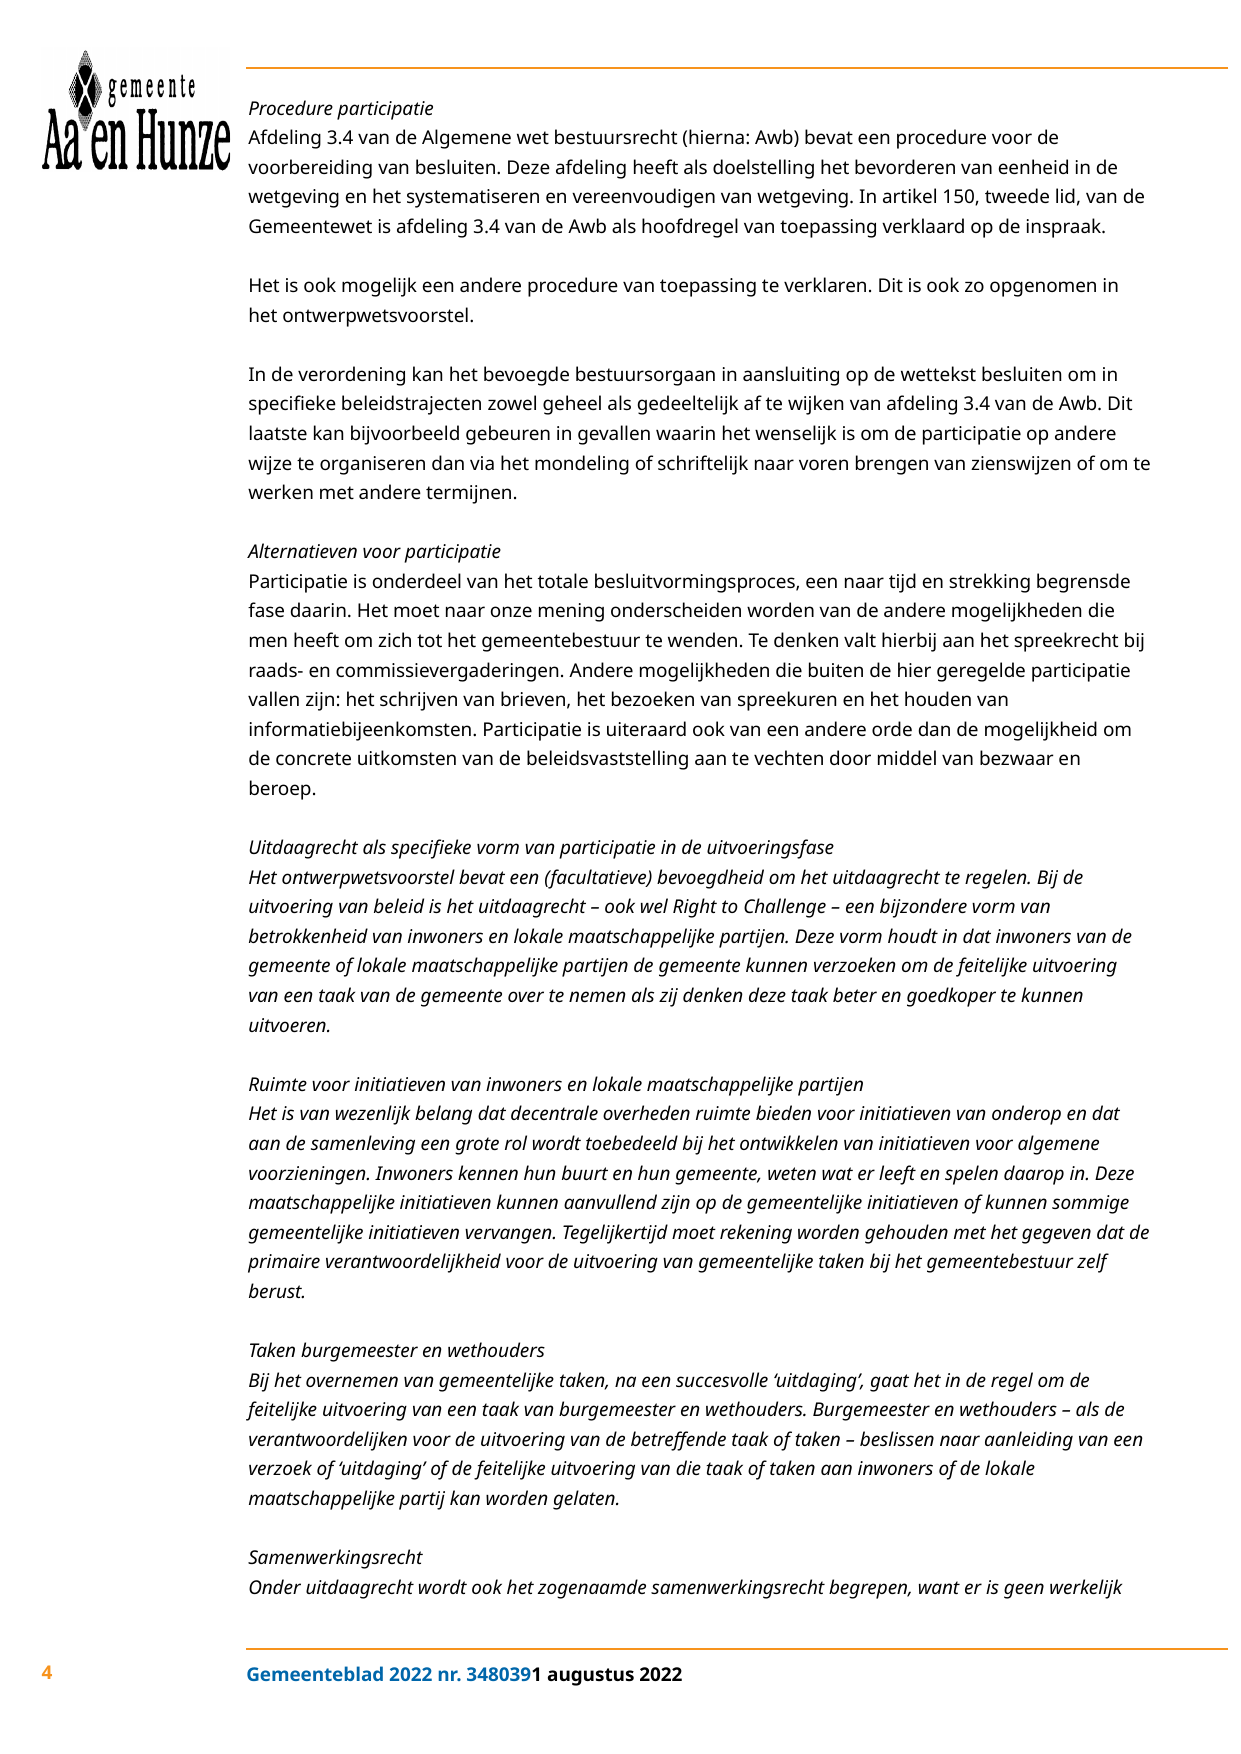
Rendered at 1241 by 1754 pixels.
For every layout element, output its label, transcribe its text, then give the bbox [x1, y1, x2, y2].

text Het is van wezenlijk belang dat decentrale overheden ruimte bieden voor initiatieven van onderop en dat aan de samenleving een grote rol wordt toebedeeld bij het ontwikkelen van initiatieven voor algemene voorzieningen. Inwoners kennen hun buurt en hun gemeente, weten wat er leeft en spelen daarop in. Deze maatschappelijke initiatieven kunnen aanvullend zijn op de gemeentelijke initiatieven of kunnen sommige gemeentelijke initiatieven vervangen. Tegelijkertijd moet rekening worden gehouden met het gegeven dat de primaire verantwoordelijkheid voor de uitvoering van gemeentelijke taken bij het gemeentebestuur zelf berust. [248, 1101, 1152, 1304]
picture [41, 47, 231, 172]
text Samenwerkingsrecht [248, 1544, 1152, 1570]
text Ruimte voor initiatieven van inwoners en lokale maatschappelijke partijen [248, 1071, 1152, 1097]
text Alternatieven voor participatie [248, 538, 1152, 564]
text Afdeling 3.4 van de Algemene wet bestuursrecht (hierna: Awb) bevat een procedure voor de voorbereiding van besluiten. Deze afdeling heeft als doelstelling het bevorderen van eenheid in de wetgeving en het systematiseren en vereenvoudigen van wetgeving. In artikel 150, tweede lid, van de Gemeentewet is afdeling 3.4 van de Awb als hoofdregel van toepassing verklaard op de inspraak. [248, 124, 1152, 239]
text Participatie is onderdeel van het totale besluitvormingsproces, een naar tijd en strekking begrensde fase daarin. Het moet naar onze mening onderscheiden worden van de andere mogelijkheden die men heeft om zich tot het gemeentebestuur te wenden. Te denken valt hierbij aan het spreekrecht bij raads- en commissievergaderingen. Andere mogelijkheden die buiten de hier geregelde participatie vallen zijn: het schrijven van brieven, het bezoeken van spreekuren en het houden van informatiebijeenkomsten. Participatie is uiteraard ook van een andere orde dan de mogelijkheid om de concrete uitkomsten van de beleidsvaststelling aan te vechten door middel van bezwaar en beroep. [248, 568, 1152, 801]
text Uitdaagrecht als specifieke vorm van participatie in de uitvoeringsfase [248, 834, 1152, 860]
text Het ontwerpwetsvoorstel bevat een (facultatieve) bevoegdheid om het uitdaagrecht te regelen. Bij de uitvoering van beleid is het uitdaagrecht – ook wel Right to Challenge – een bijzondere vorm van betrokkenheid van inwoners en lokale maatschappelijke partijen. Deze vorm houdt in dat inwoners van de gemeente of lokale maatschappelijke partijen de gemeente kunnen verzoeken om de feitelijke uitvoering van een taak van de gemeente over te nemen als zij denken deze taak beter en goedkoper te kunnen uitvoeren. [248, 864, 1152, 1038]
text In de verordening kan het bevoegde bestuursorgaan in aansluiting op de wettekst besluiten om in specifieke beleidstrajecten zowel geheel als gedeeltelijk af te wijken van afdeling 3.4 van de Awb. Dit laatste kan bijvoorbeeld gebeuren in gevallen waarin het wenselijk is om de participatie op andere wijze te organiseren dan via het mondeling of schriftelijk naar voren brengen van zienswijzen of om te werken met andere termijnen. [248, 361, 1152, 505]
text Onder uitdaagrecht wordt ook het zogenaamde samenwerkingsrecht begrepen, want er is geen werkelijk [248, 1574, 1152, 1600]
text Taken burgemeester en wethouders [248, 1337, 1152, 1363]
text Bij het overnemen van gemeentelijke taken, na een succesvolle ‘uitdaging’, gaat het in de regel om de feitelijke uitvoering van een taak van burgemeester en wethouders. Burgemeester en wethouders – als de verantwoordelijken voor de uitvoering van de betreffende taak of taken – beslissen naar aanleiding van een verzoek of ‘uitdaging’ of de feitelijke uitvoering van die taak of taken aan inwoners of de lokale maatschappelijke partij kan worden gelaten. [248, 1367, 1152, 1511]
text Het is ook mogelijk een andere procedure van toepassing te verklaren. Dit is ook zo opgenomen in het ontwerpwetsvoorstel. [248, 272, 1152, 328]
text Procedure participatie [248, 95, 1152, 121]
